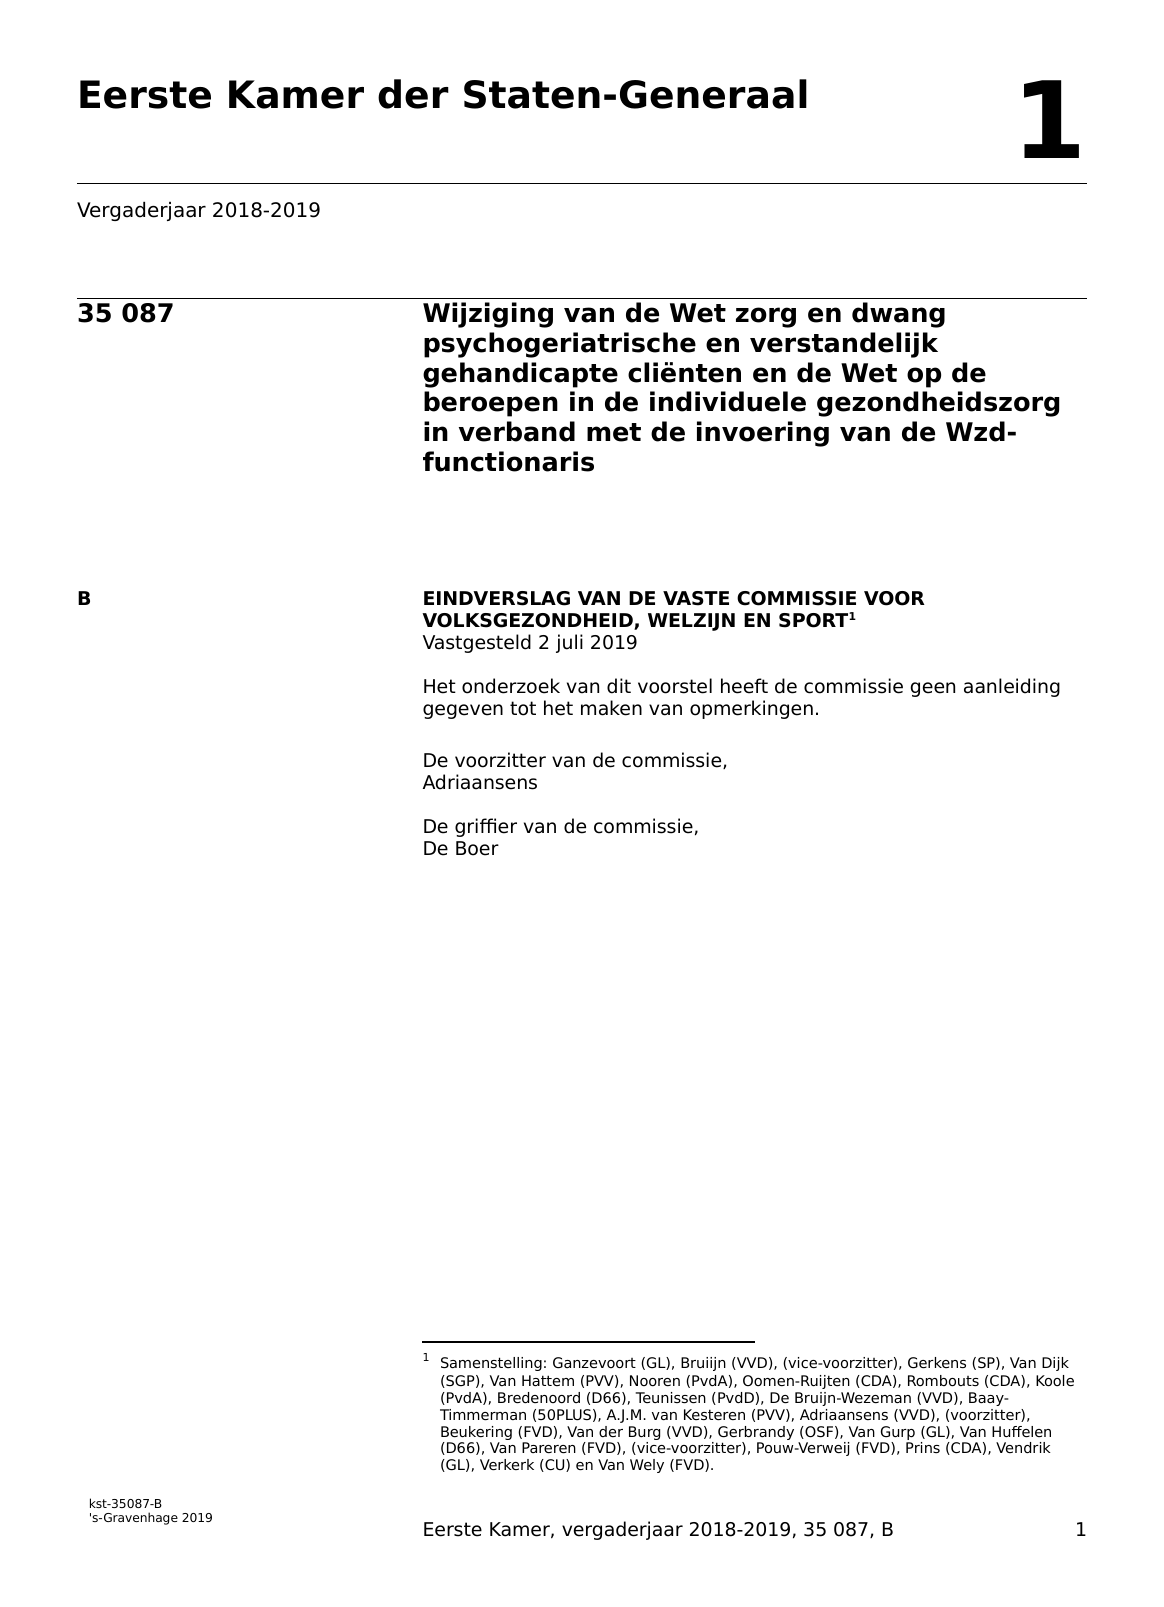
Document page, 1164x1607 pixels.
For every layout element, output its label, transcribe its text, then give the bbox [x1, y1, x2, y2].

subtitle B EINDVERSLAG VAN DE VASTE COMMISSIE VOOR VOLKSGEZONDHEID, WELZIJN EN SPORT [77, 588, 1087, 632]
text 's-Gravenhage 2019 [88, 1511, 323, 1525]
text Samenstelling: Ganzevoort (GL), Bruiijn (VVD), (vice-voorzitter), Gerkens (SP), Van Dijk (SGP), Van Hattem (PVV), Nooren (PvdA), Oomen-Ruijten (CDA), Rombouts (CDA), Koole (PvdA), Bredenoord (D66), Teunissen (PvdD), De Bruijn-Wezeman (VVD), Baay-Timmerman (50PLUS), A.J.M. van Kesteren (PVV), Adriaansens (VVD), (voorzitter), Beukering (FVD), Van der Burg (VVD), Gerbrandy (OSF), Van Gurp (GL), Van Huffelen (D66), Van Pareren (FVD), (vice-voorzitter), Pouw-Verweij (FVD), Prins (CDA), Vendrik (GL), Verkerk (CU) en Van Wely (FVD). [422, 1351, 1087, 1474]
text De griffier van de commissie, De Boer [422, 816, 1087, 860]
text De voorzitter van de commissie, Adriaansens [422, 750, 1087, 794]
subtitle 35 087 Wijziging van de Wet zorg en dwang psychogeriatrische en verstandelijk gehandicapte cliënten en de Wet op de beroepen in de individuele gezondheidszorg in verband met de invoering van de Wzd-functionaris [77, 299, 1087, 477]
text Het onderzoek van dit voorstel heeft de commissie geen aanleiding gegeven tot het maken van opmerkingen. [422, 676, 1087, 720]
text kst-35087-B [88, 1497, 323, 1511]
table_header Eerste Kamer der Staten-Generaal [77, 59, 886, 183]
table_header 1 [886, 59, 1087, 183]
table_cell Vergaderjaar 2018-2019 [77, 184, 1087, 298]
text Vastgesteld 2 juli 2019 [422, 632, 1087, 654]
